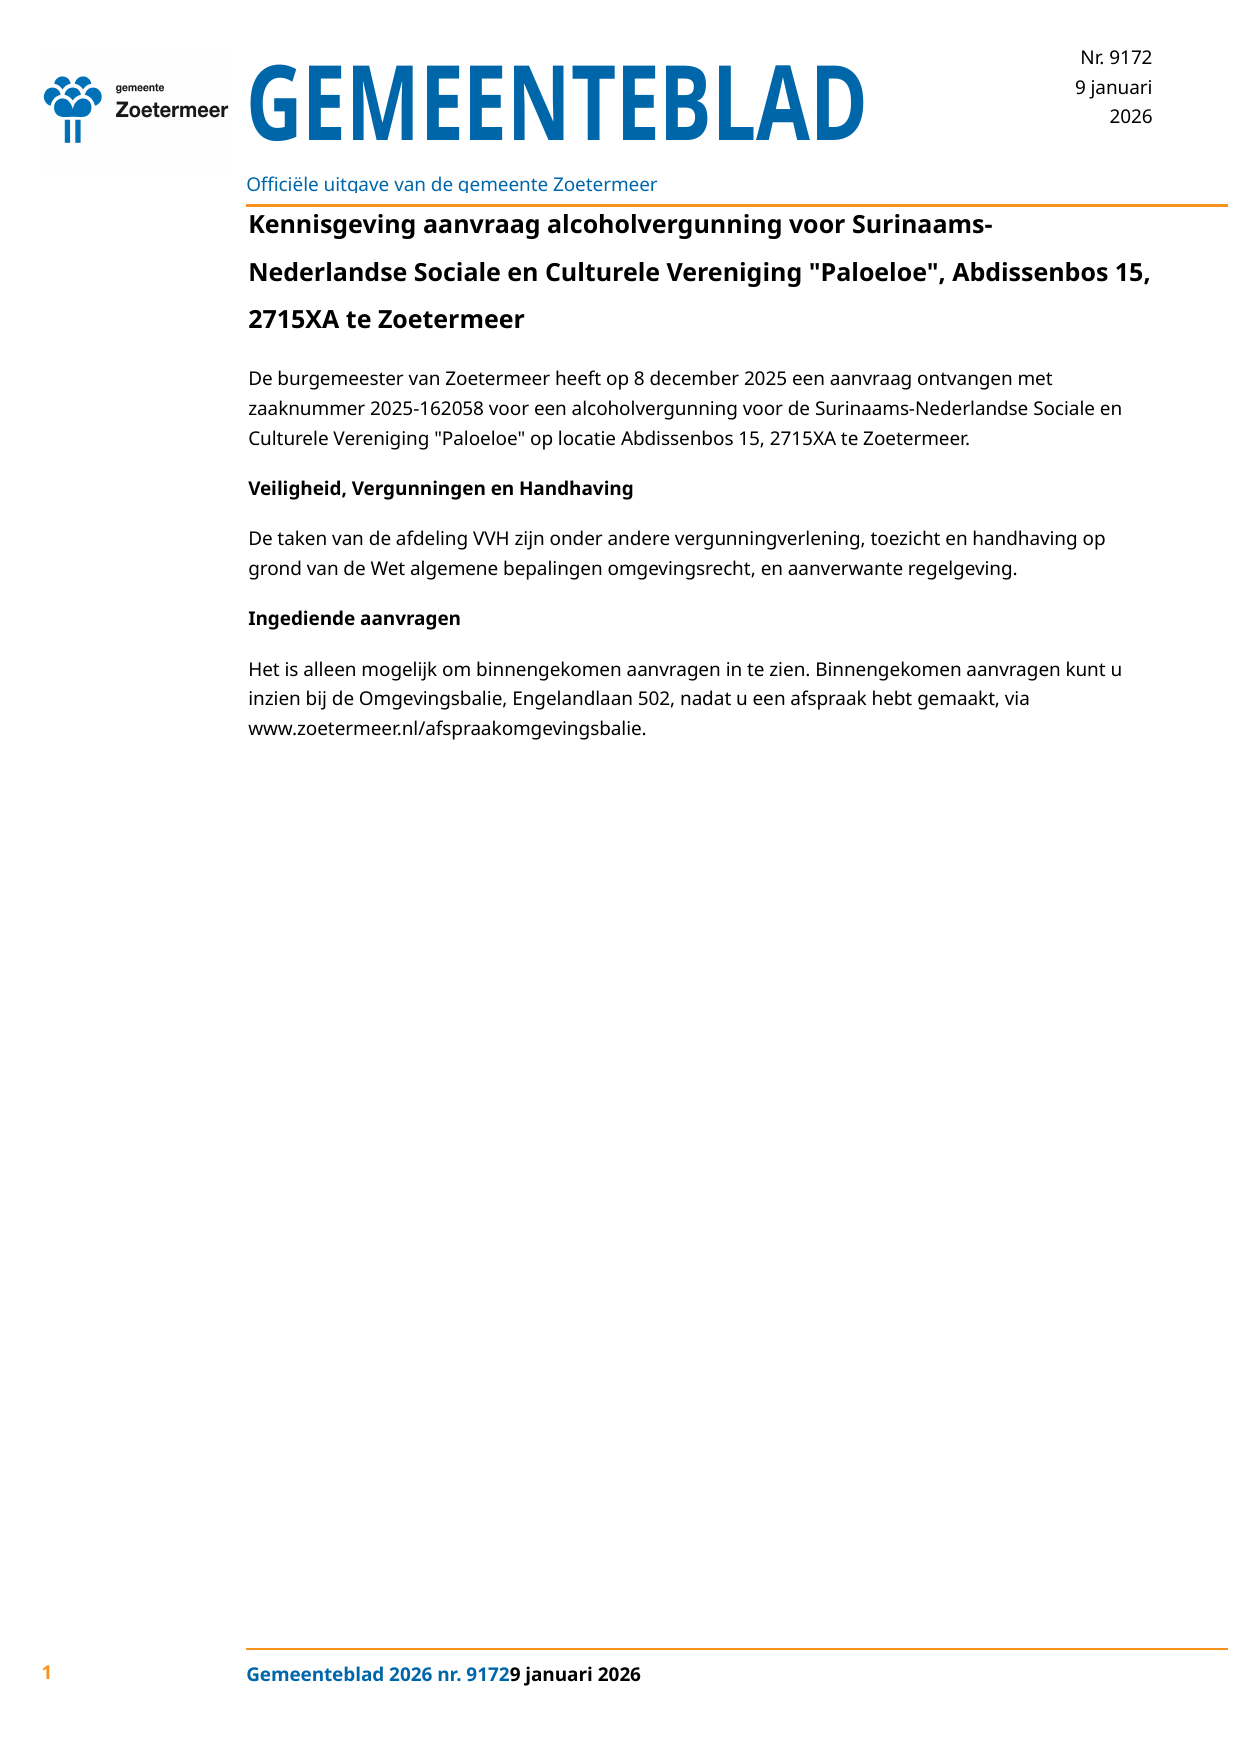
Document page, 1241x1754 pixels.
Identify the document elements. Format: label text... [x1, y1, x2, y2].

text Kennisgeving aanvraag alcoholvergunning voor Surinaams-Nederlandse Sociale en Culturele Vereniging "Paloeloe", Abdissenbos 15, 2715XA te Zoetermeer [248, 207, 1152, 336]
text Het is alleen mogelijk om binnengekomen aanvragen in te zien. Binnengekomen aanvragen kunt u inzien bij de Omgevingsbalie, Engelandlaan 502, nadat u een afspraak hebt gemaakt, via www.zoetermeer.nl/afspraakomgevingsbalie. [248, 656, 1152, 741]
text De taken van de afdeling VVH zijn onder andere vergunningverlening, toezicht en handhaving op grond van de Wet algemene bepalingen omgevingsrecht, en aanverwante regelgeving. [248, 526, 1152, 581]
text De burgemeester van Zoetermeer heeft op 8 december 2025 een aanvraag ontvangen met zaaknummer 2025-162058 voor een alcoholvergunning voor de Surinaams-Nederlandse Sociale en Culturele Vereniging "Paloeloe" op locatie Abdissenbos 15, 2715XA te Zoetermeer. [248, 366, 1152, 450]
picture [41, 47, 231, 172]
text Ingediende aanvragen [248, 606, 1152, 631]
text Veiligheid, Vergunningen en Handhaving [248, 475, 1152, 501]
